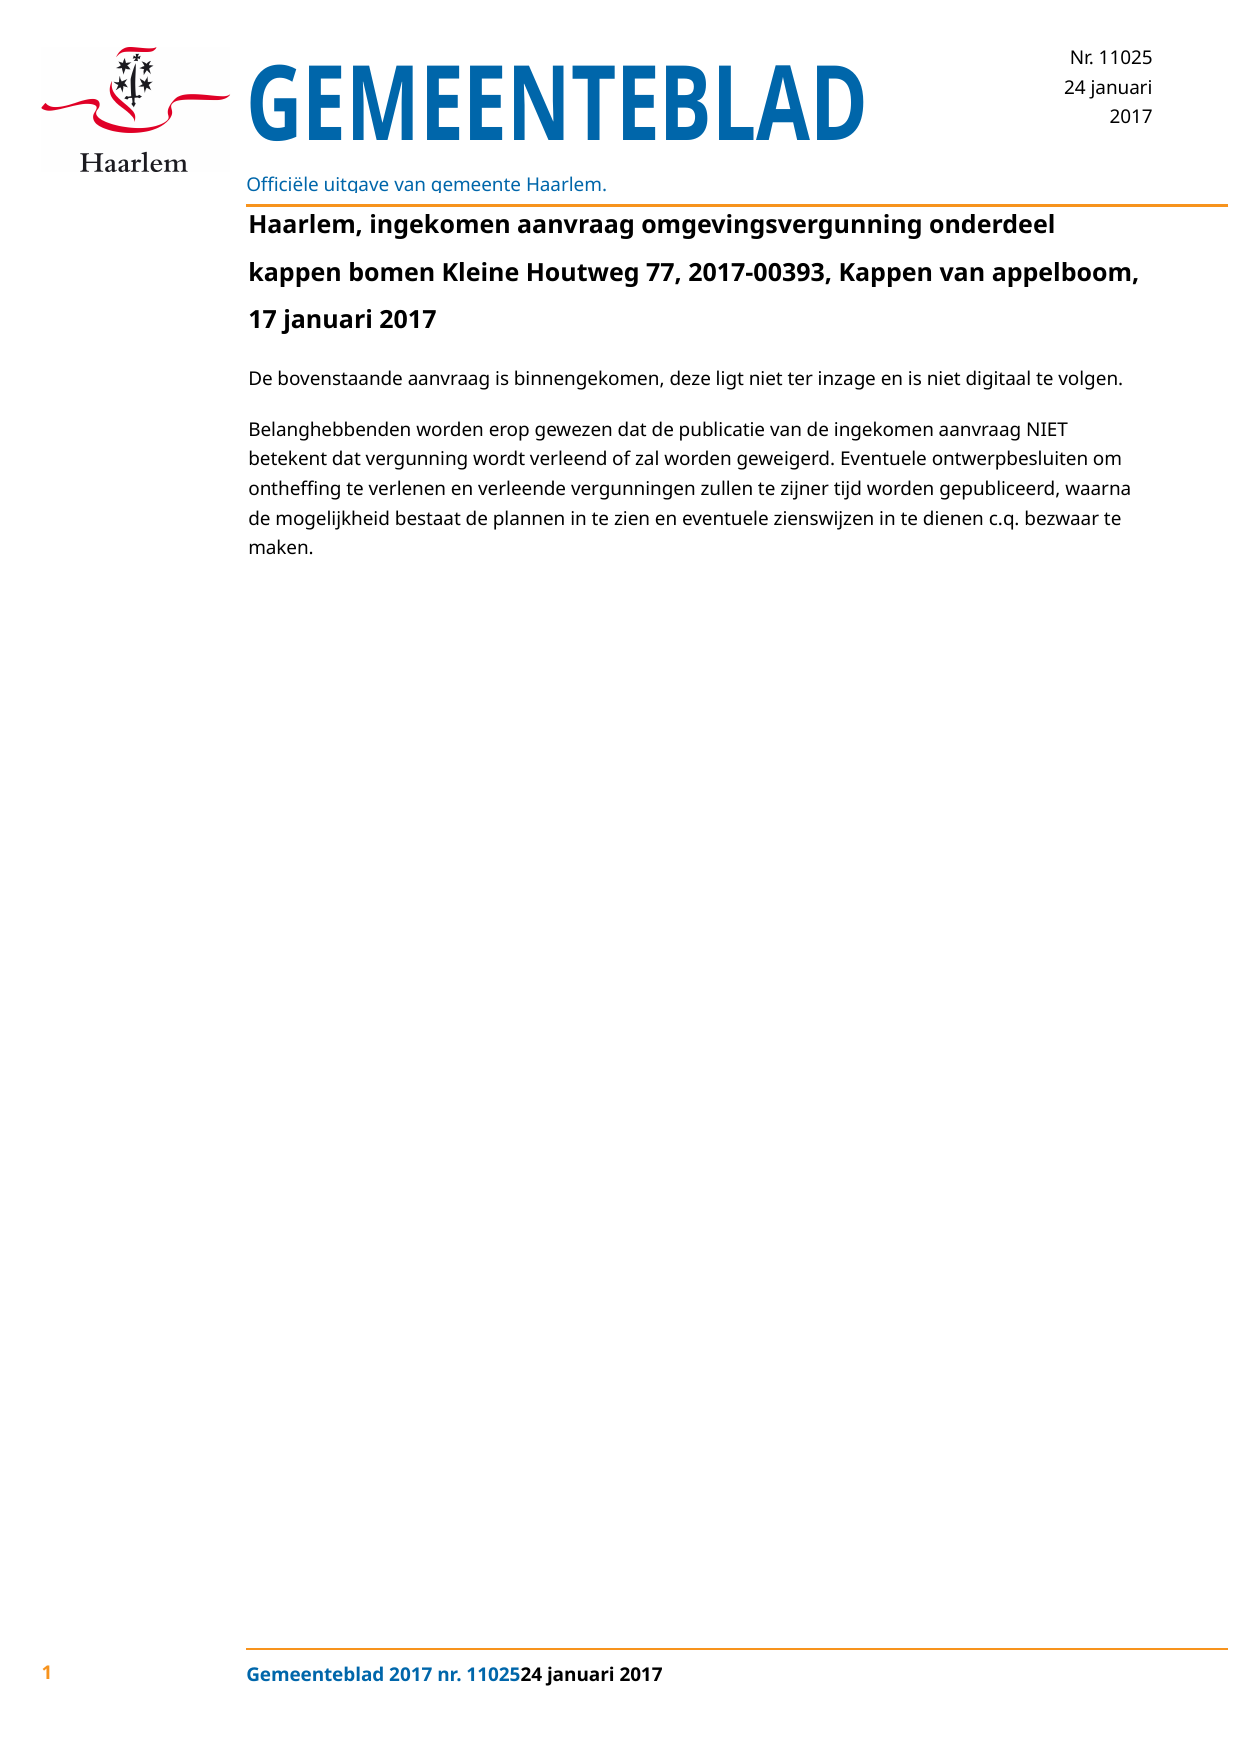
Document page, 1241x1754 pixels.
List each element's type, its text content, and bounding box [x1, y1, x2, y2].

text Belanghebbenden worden erop gewezen dat de publicatie van de ingekomen aanvraag NIET betekent dat vergunning wordt verleend of zal worden geweigerd. Eventuele ontwerpbesluiten om ontheffing te verlenen en verleende vergunningen zullen te zijner tijd worden gepubliceerd, waarna de mogelijkheid bestaat de plannen in te zien en eventuele zienswijzen in te dienen c.q. bezwaar te maken. [248, 416, 1152, 560]
picture [41, 47, 231, 172]
text De bovenstaande aanvraag is binnengekomen, deze ligt niet ter inzage en is niet digitaal te volgen. [248, 366, 1152, 391]
text Haarlem, ingekomen aanvraag omgevingsvergunning onderdeel kappen bomen Kleine Houtweg 77, 2017-00393, Kappen van appelboom, 17 januari 2017 [248, 207, 1152, 336]
